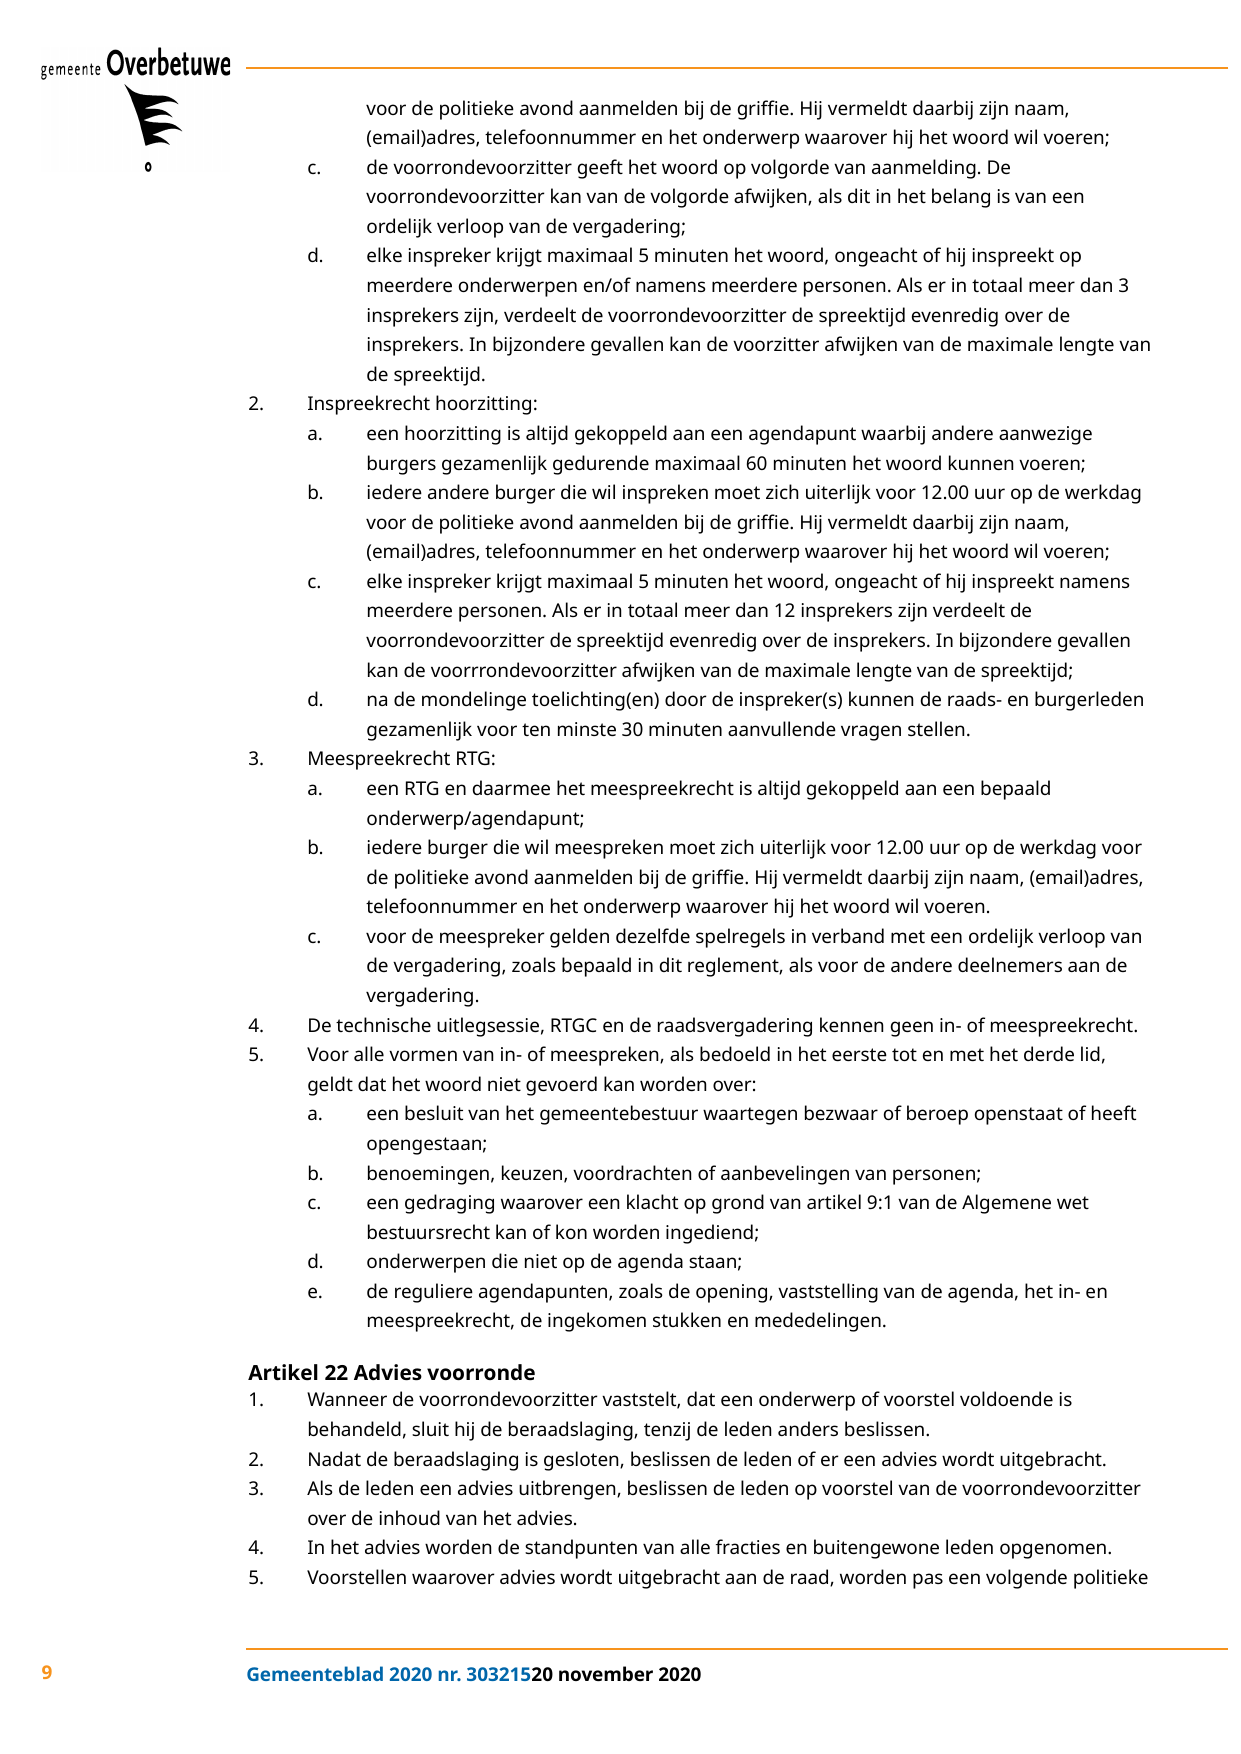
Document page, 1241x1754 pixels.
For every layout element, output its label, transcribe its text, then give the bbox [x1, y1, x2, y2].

list Wanneer de voorrondevoorzitter vaststelt, dat een onderwerp of voorstel voldoende is behandeld, sluit hij de beraadslaging, tenzij de leden anders beslissen. [248, 1387, 1152, 1442]
list Als de leden een advies uitbrengen, beslissen de leden op voorstel van de voorrondevoorzitter over de inhoud van het advies. [248, 1475, 1152, 1531]
list Inspreekrecht hoorzitting: [248, 391, 1152, 416]
list iedere andere burger die wil inspreken moet zich uiterlijk voor 12.00 uur op de werkdag voor de politieke avond aanmelden bij de griffie. Hij vermeldt daarbij zijn naam, (email)adres, telefoonnummer en het onderwerp waarover hij het woord wil voeren; [307, 479, 1152, 564]
list de voorrondevoorzitter geeft het woord op volgorde van aanmelding. De voorrondevoorzitter kan van de volgorde afwijken, als dit in het belang is van een ordelijk verloop van de vergadering; [307, 154, 1152, 239]
list Voorstellen waarover advies wordt uitgebracht aan de raad, worden pas een volgende politieke [248, 1564, 1152, 1590]
list iedere burger die wil meespreken moet zich uiterlijk voor 12.00 uur op de werkdag voor de politieke avond aanmelden bij de griffie. Hij vermeldt daarbij zijn naam, (email)adres, telefoonnummer en het onderwerp waarover hij het woord wil voeren. [307, 834, 1152, 919]
list Meespreekrecht RTG: [248, 746, 1152, 771]
picture [41, 47, 231, 172]
list na de mondelinge toelichting(en) door de inspreker(s) kunnen de raads- en burgerleden gezamenlijk voor ten minste 30 minuten aanvullende vragen stellen. [307, 686, 1152, 742]
list benoemingen, keuzen, voordrachten of aanbevelingen van personen; [307, 1160, 1152, 1186]
list De technische uitlegsessie, RTGC en de raadsvergadering kennen geen in- of meespreekrecht. [248, 1012, 1152, 1038]
list voor de politieke avond aanmelden bij de griffie. Hij vermeldt daarbij zijn naam, (email)adres, telefoonnummer en het onderwerp waarover hij het woord wil voeren; [307, 95, 1152, 150]
list elke inspreker krijgt maximaal 5 minuten het woord, ongeacht of hij inspreekt op meerdere onderwerpen en/of namens meerdere personen. Als er in totaal meer dan 3 insprekers zijn, verdeelt de voorrondevoorzitter de spreektijd evenredig over de insprekers. In bijzondere gevallen kan de voorzitter afwijken van de maximale lengte van de spreektijd. [307, 243, 1152, 387]
list een hoorzitting is altijd gekoppeld aan een agendapunt waarbij andere aanwezige burgers gezamenlijk gedurende maximaal 60 minuten het woord kunnen voeren; [307, 420, 1152, 476]
text Artikel 22 Advies voorronde [248, 1358, 1152, 1387]
list onderwerpen die niet op de agenda staan; [307, 1248, 1152, 1274]
list Nadat de beraadslaging is gesloten, beslissen de leden of er een advies wordt uitgebracht. [248, 1446, 1152, 1471]
list voor de meespreker gelden dezelfde spelregels in verband met een ordelijk verloop van de vergadering, zoals bepaald in dit reglement, als voor de andere deelnemers aan de vergadering. [307, 923, 1152, 1008]
list een gedraging waarover een klacht op grond van artikel 9:1 van de Algemene wet bestuursrecht kan of kon worden ingediend; [307, 1189, 1152, 1245]
list elke inspreker krijgt maximaal 5 minuten het woord, ongeacht of hij inspreekt namens meerdere personen. Als er in totaal meer dan 12 insprekers zijn verdeelt de voorrondevoorzitter de spreektijd evenredig over de insprekers. In bijzondere gevallen kan de voorrrondevoorzitter afwijken van de maximale lengte van de spreektijd; [307, 568, 1152, 683]
list een besluit van het gemeentebestuur waartegen bezwaar of beroep openstaat of heeft opengestaan; [307, 1101, 1152, 1156]
list In het advies worden de standpunten van alle fracties en buitengewone leden opgenomen. [248, 1534, 1152, 1560]
list Voor alle vormen van in- of meespreken, als bedoeld in het eerste tot en met het derde lid, geldt dat het woord niet gevoerd kan worden over: [248, 1041, 1152, 1097]
list een RTG en daarmee het meespreekrecht is altijd gekoppeld aan een bepaald onderwerp/agendapunt; [307, 775, 1152, 831]
list de reguliere agendapunten, zoals de opening, vaststelling van de agenda, het in- en meespreekrecht, de ingekomen stukken en mededelingen. [307, 1278, 1152, 1333]
